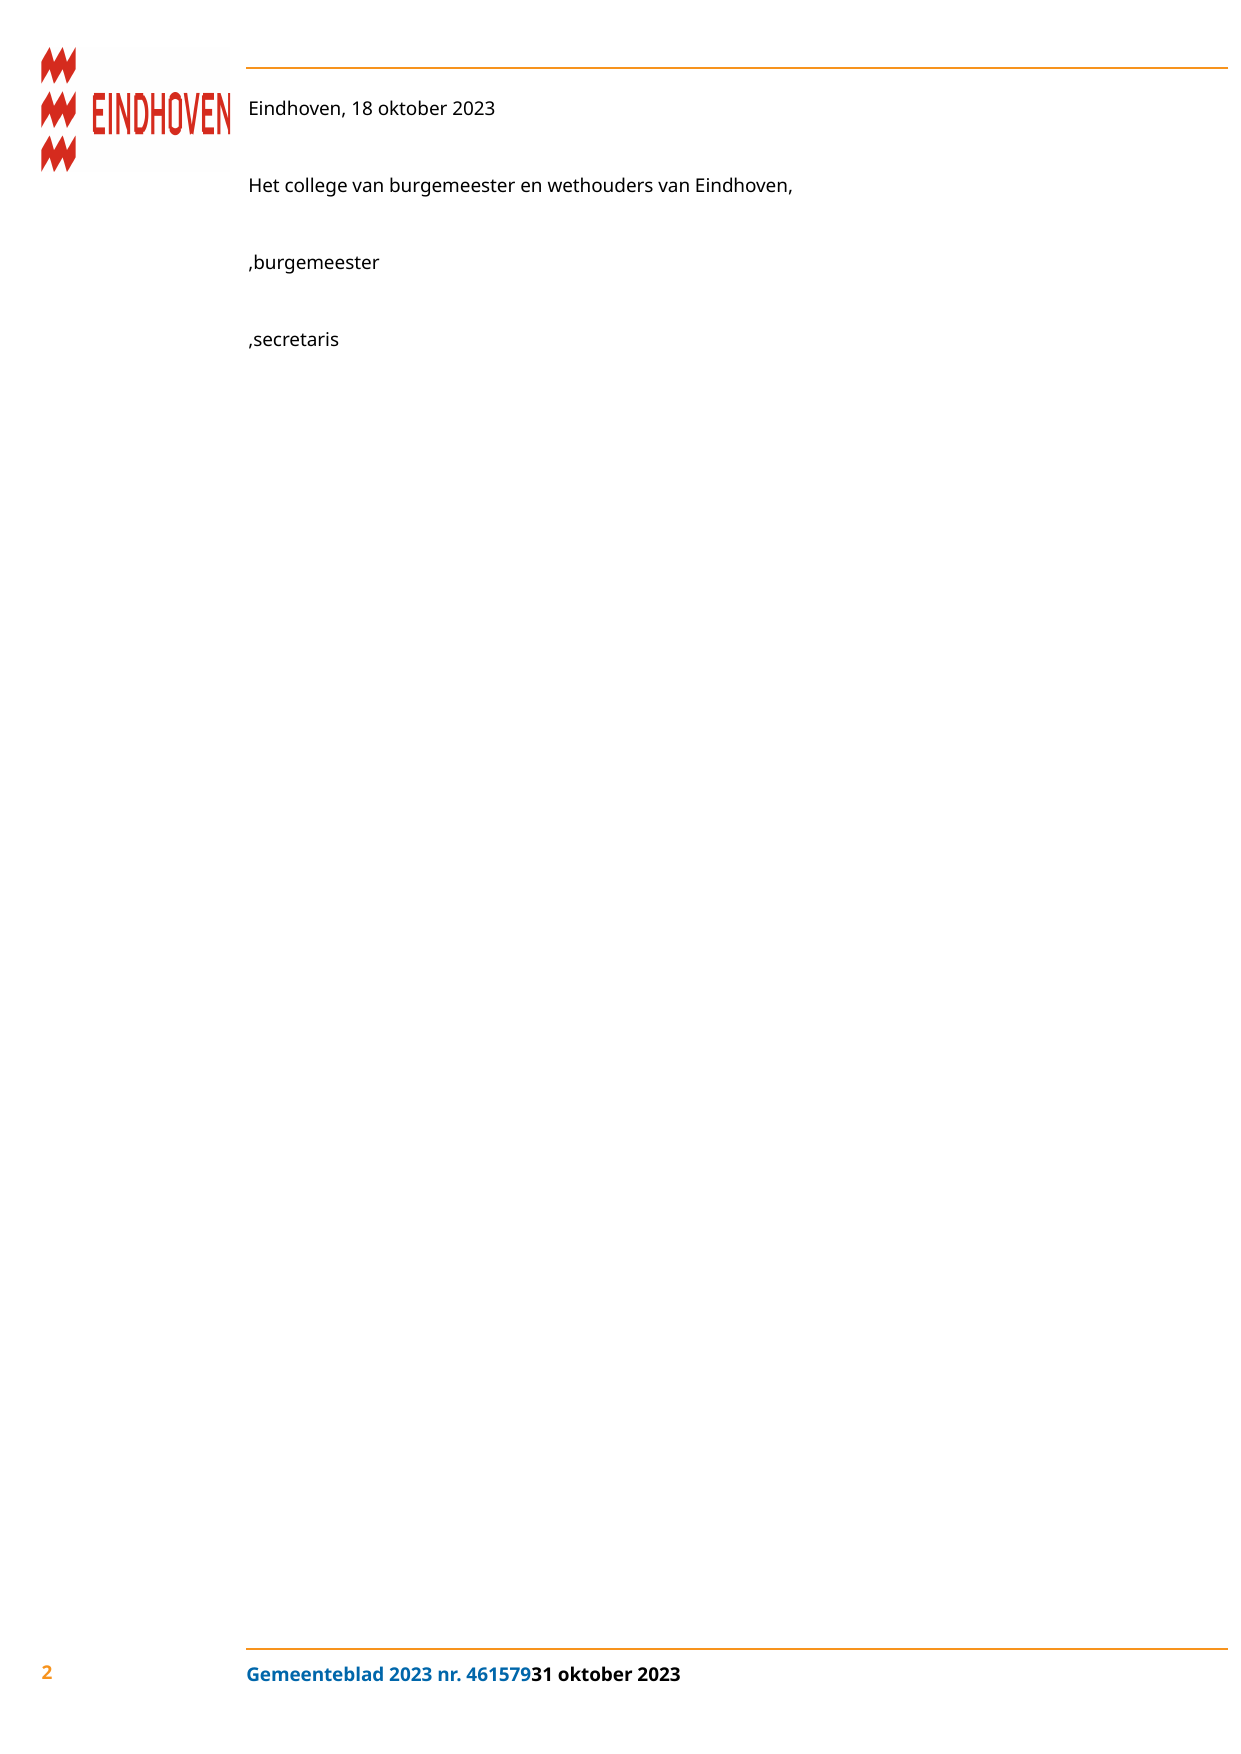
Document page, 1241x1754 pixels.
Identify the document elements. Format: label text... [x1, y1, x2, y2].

text Eindhoven, 18 oktober 2023 [248, 95, 1152, 121]
picture [41, 47, 231, 172]
text ,burgemeester [248, 249, 1152, 275]
text ,secretaris [248, 326, 1152, 352]
text Het college van burgemeester en wethouders van Eindhoven, [248, 172, 1152, 198]
